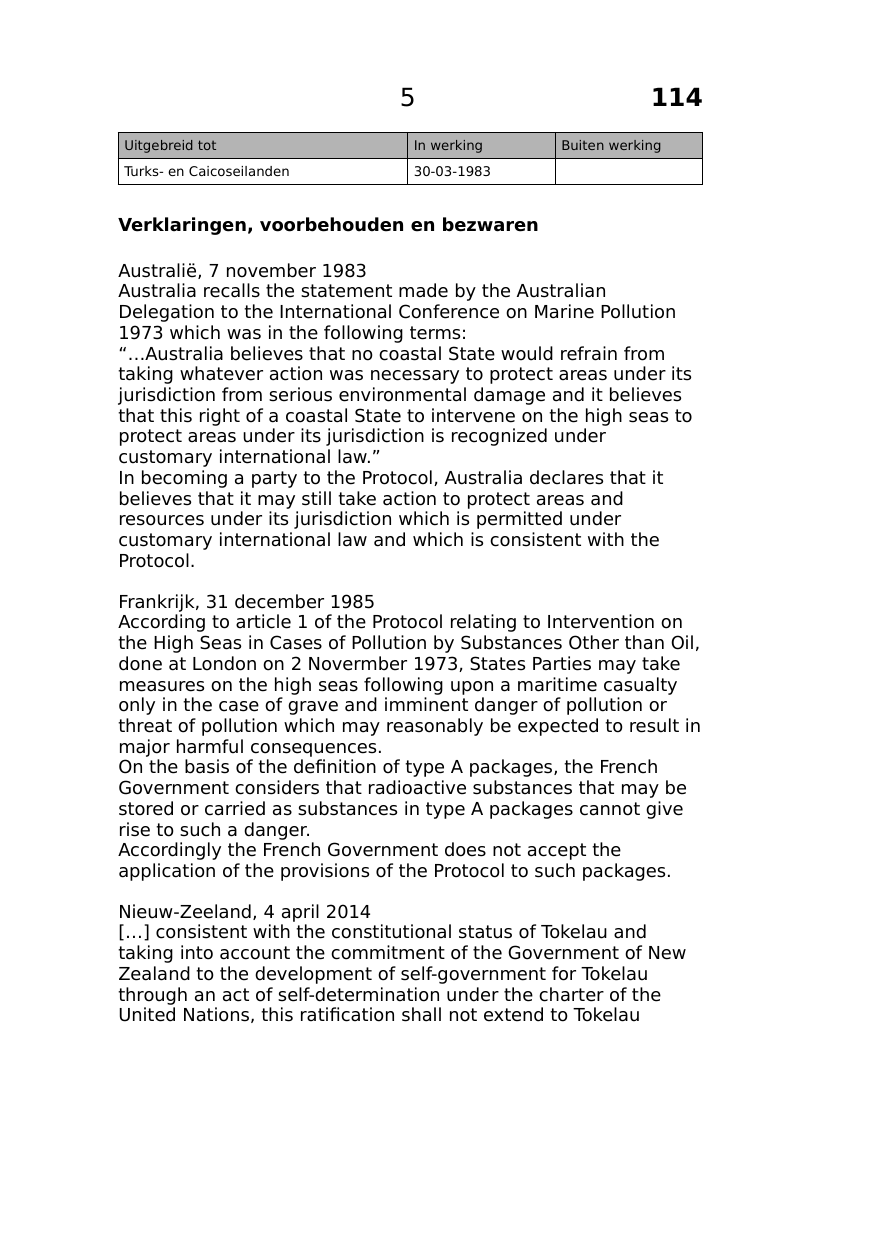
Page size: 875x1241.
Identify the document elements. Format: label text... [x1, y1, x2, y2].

text In becoming a party to the Protocol, Australia declares that it believes that it may still take action to protect areas and resources under its jurisdiction which is permitted under customary international law and which is consistent with the Protocol. [118, 468, 703, 571]
table_cell 30-03-1983 [408, 159, 555, 184]
text Nieuw-Zeeland, 4 april 2014 [118, 902, 703, 922]
table_cell [556, 159, 702, 184]
text On the basis of the definition of type A packages, the French Government considers that radioactive substances that may be stored or carried as substances in type A packages cannot give rise to such a danger. [118, 757, 703, 840]
text Australia recalls the statement made by the Australian Delegation to the International Conference on Marine Pollution 1973 which was in the following terms: [118, 281, 703, 343]
table_header Uitgebreid tot [119, 133, 407, 158]
table_cell Turks- en Caicoseilanden [119, 159, 407, 184]
subtitle Verklaringen, voorbehouden en bezwaren [118, 215, 703, 236]
table_header In werking [408, 133, 555, 158]
text Frankrijk, 31 december 1985 [118, 591, 703, 612]
table_header Buiten werking [556, 133, 702, 158]
text According to article 1 of the Protocol relating to Intervention on the High Seas in Cases of Pollution by Substances Other than Oil, done at London on 2 Novermber 1973, States Parties may take measures on the high seas following upon a maritime casualty only in the case of grave and imminent danger of pollution or threat of pollution which may reasonably be expected to result in major harmful consequences. [118, 612, 703, 757]
text Accordingly the French Government does not accept the application of the provisions of the Protocol to such packages. [118, 840, 703, 882]
text Australië, 7 november 1983 [118, 261, 703, 281]
text […] consistent with the constitutional status of Tokelau and taking into account the commitment of the Government of New Zealand to the development of self-government for Tokelau through an act of self-determination under the charter of the United Nations, this ratification shall not extend to Tokelau [118, 922, 703, 1026]
text “…Australia believes that no coastal State would refrain from taking whatever action was necessary to protect areas under its jurisdiction from serious environmental damage and it believes that this right of a coastal State to intervene on the high seas to protect areas under its jurisdiction is recognized under customary international law.” [118, 343, 703, 468]
